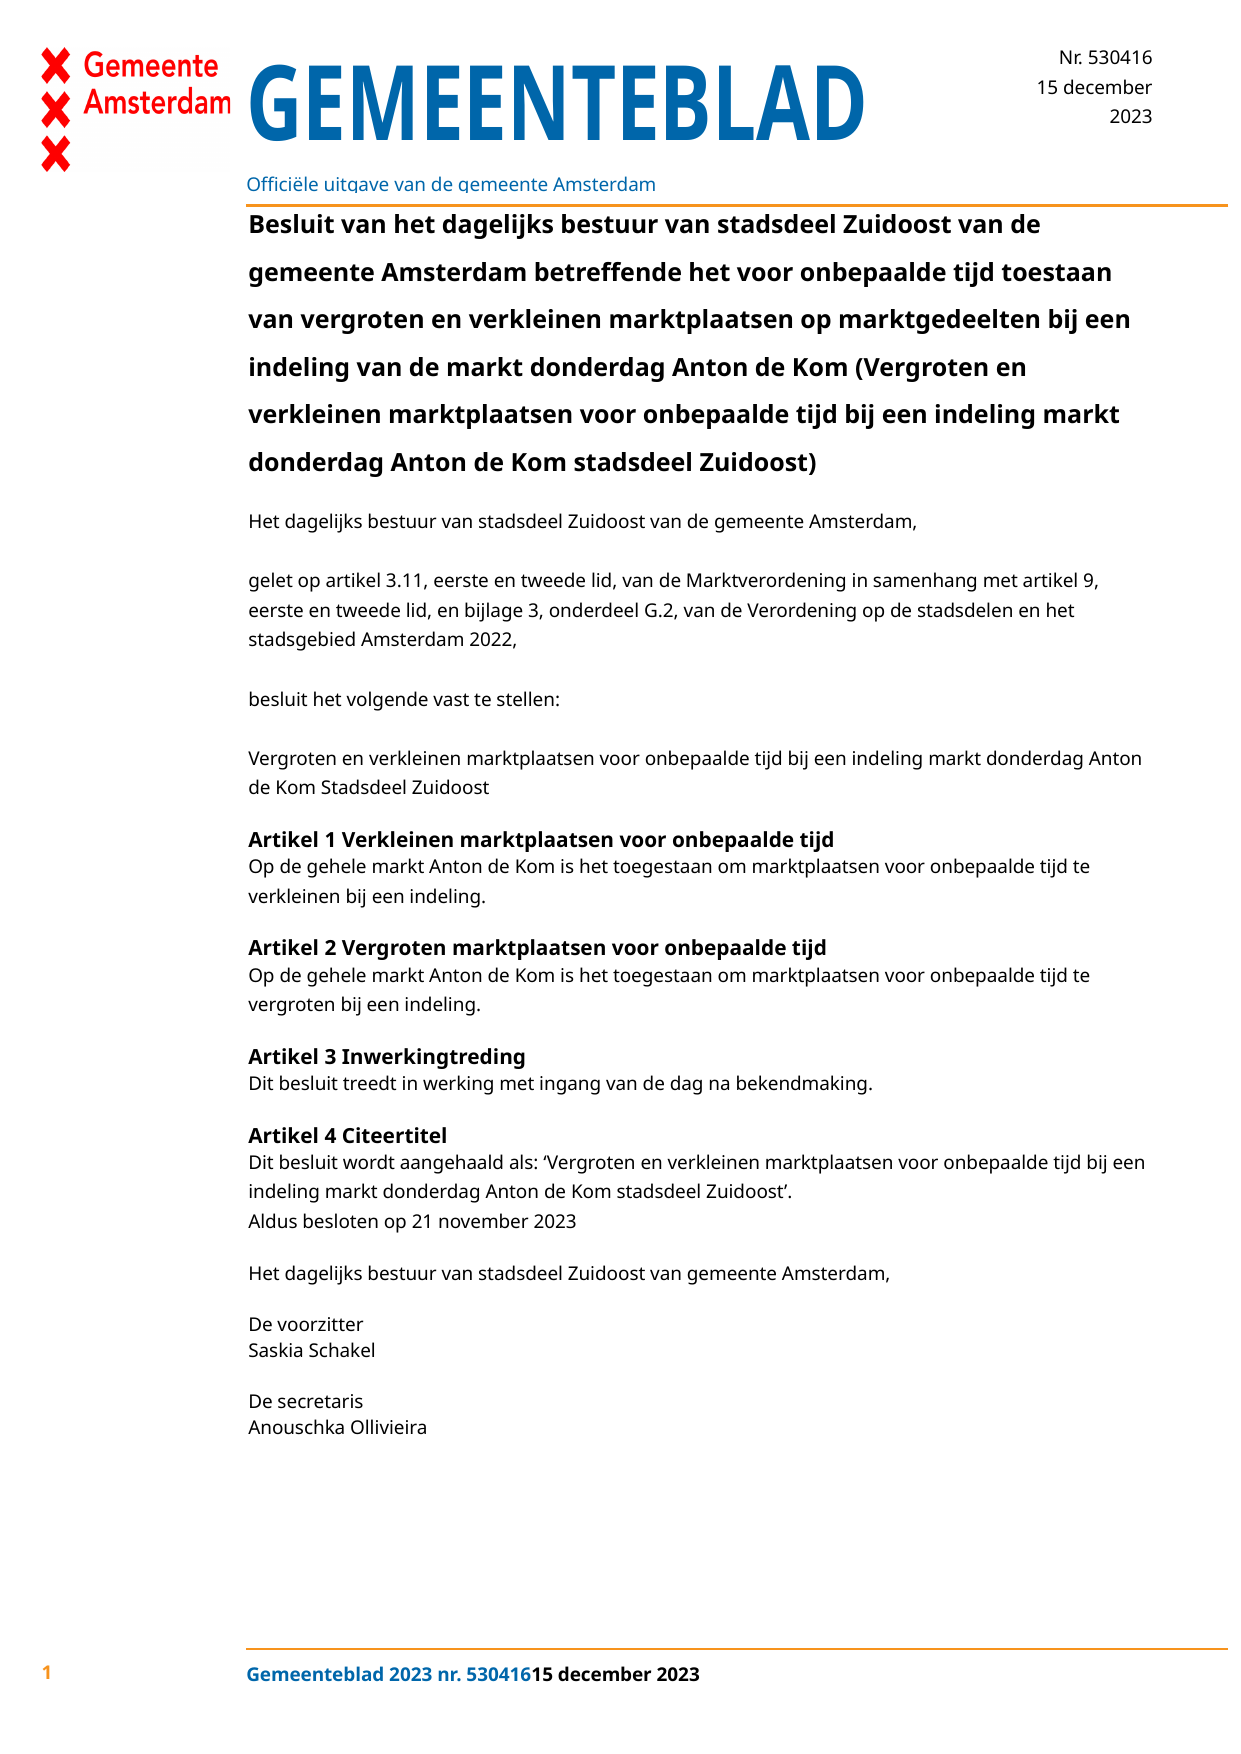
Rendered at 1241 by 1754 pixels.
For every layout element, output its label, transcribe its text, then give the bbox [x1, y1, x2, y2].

text besluit het volgende vast te stellen: [248, 686, 1152, 712]
text Aldus besloten op 21 november 2023 [248, 1208, 1152, 1234]
text Het dagelijks bestuur van stadsdeel Zuidoost van gemeente Amsterdam, [248, 1260, 1152, 1286]
text Vergroten en verkleinen marktplaatsen voor onbepaalde tijd bij een indeling markt donderdag Anton de Kom Stadsdeel Zuidoost [248, 745, 1152, 800]
text Op de gehele markt Anton de Kom is het toegestaan om marktplaatsen voor onbepaalde tijd te vergroten bij een indeling. [248, 962, 1152, 1017]
text gelet op artikel 3.11, eerste en tweede lid, van de Marktverordening in samenhang met artikel 9, eerste en tweede lid, en bijlage 3, onderdeel G.2, van de Verordening op de stadsdelen en het stadsgebied Amsterdam 2022, [248, 567, 1152, 652]
text Artikel 2 Vergroten marktplaatsen voor onbepaalde tijd [248, 933, 1152, 962]
text De secretaris [248, 1388, 1152, 1414]
text Artikel 3 Inwerkingtreding [248, 1042, 1152, 1070]
text Saskia Schakel [248, 1337, 1152, 1363]
text Artikel 1 Verkleinen marktplaatsen voor onbepaalde tijd [248, 825, 1152, 853]
text Op de gehele markt Anton de Kom is het toegestaan om marktplaatsen voor onbepaalde tijd te verkleinen bij een indeling. [248, 853, 1152, 909]
text Dit besluit treedt in werking met ingang van de dag na bekendmaking. [248, 1070, 1152, 1096]
text Dit besluit wordt aangehaald als: ‘Vergroten en verkleinen marktplaatsen voor onbepaalde tijd bij een indeling markt donderdag Anton de Kom stadsdeel Zuidoost’. [248, 1149, 1152, 1204]
text Besluit van het dagelijks bestuur van stadsdeel Zuidoost van de gemeente Amsterdam betreffende het voor onbepaalde tijd toestaan van vergroten en verkleinen marktplaatsen op marktgedeelten bij een indeling van de markt donderdag Anton de Kom (Vergroten en verkleinen marktplaatsen voor onbepaalde tijd bij een indeling markt donderdag Anton de Kom stadsdeel Zuidoost) [248, 207, 1152, 479]
text Anouschka Ollivieira [248, 1414, 1152, 1440]
text De voorzitter [248, 1311, 1152, 1337]
picture [41, 47, 231, 172]
text Artikel 4 Citeertitel [248, 1121, 1152, 1149]
text Het dagelijks bestuur van stadsdeel Zuidoost van de gemeente Amsterdam, [248, 508, 1152, 534]
